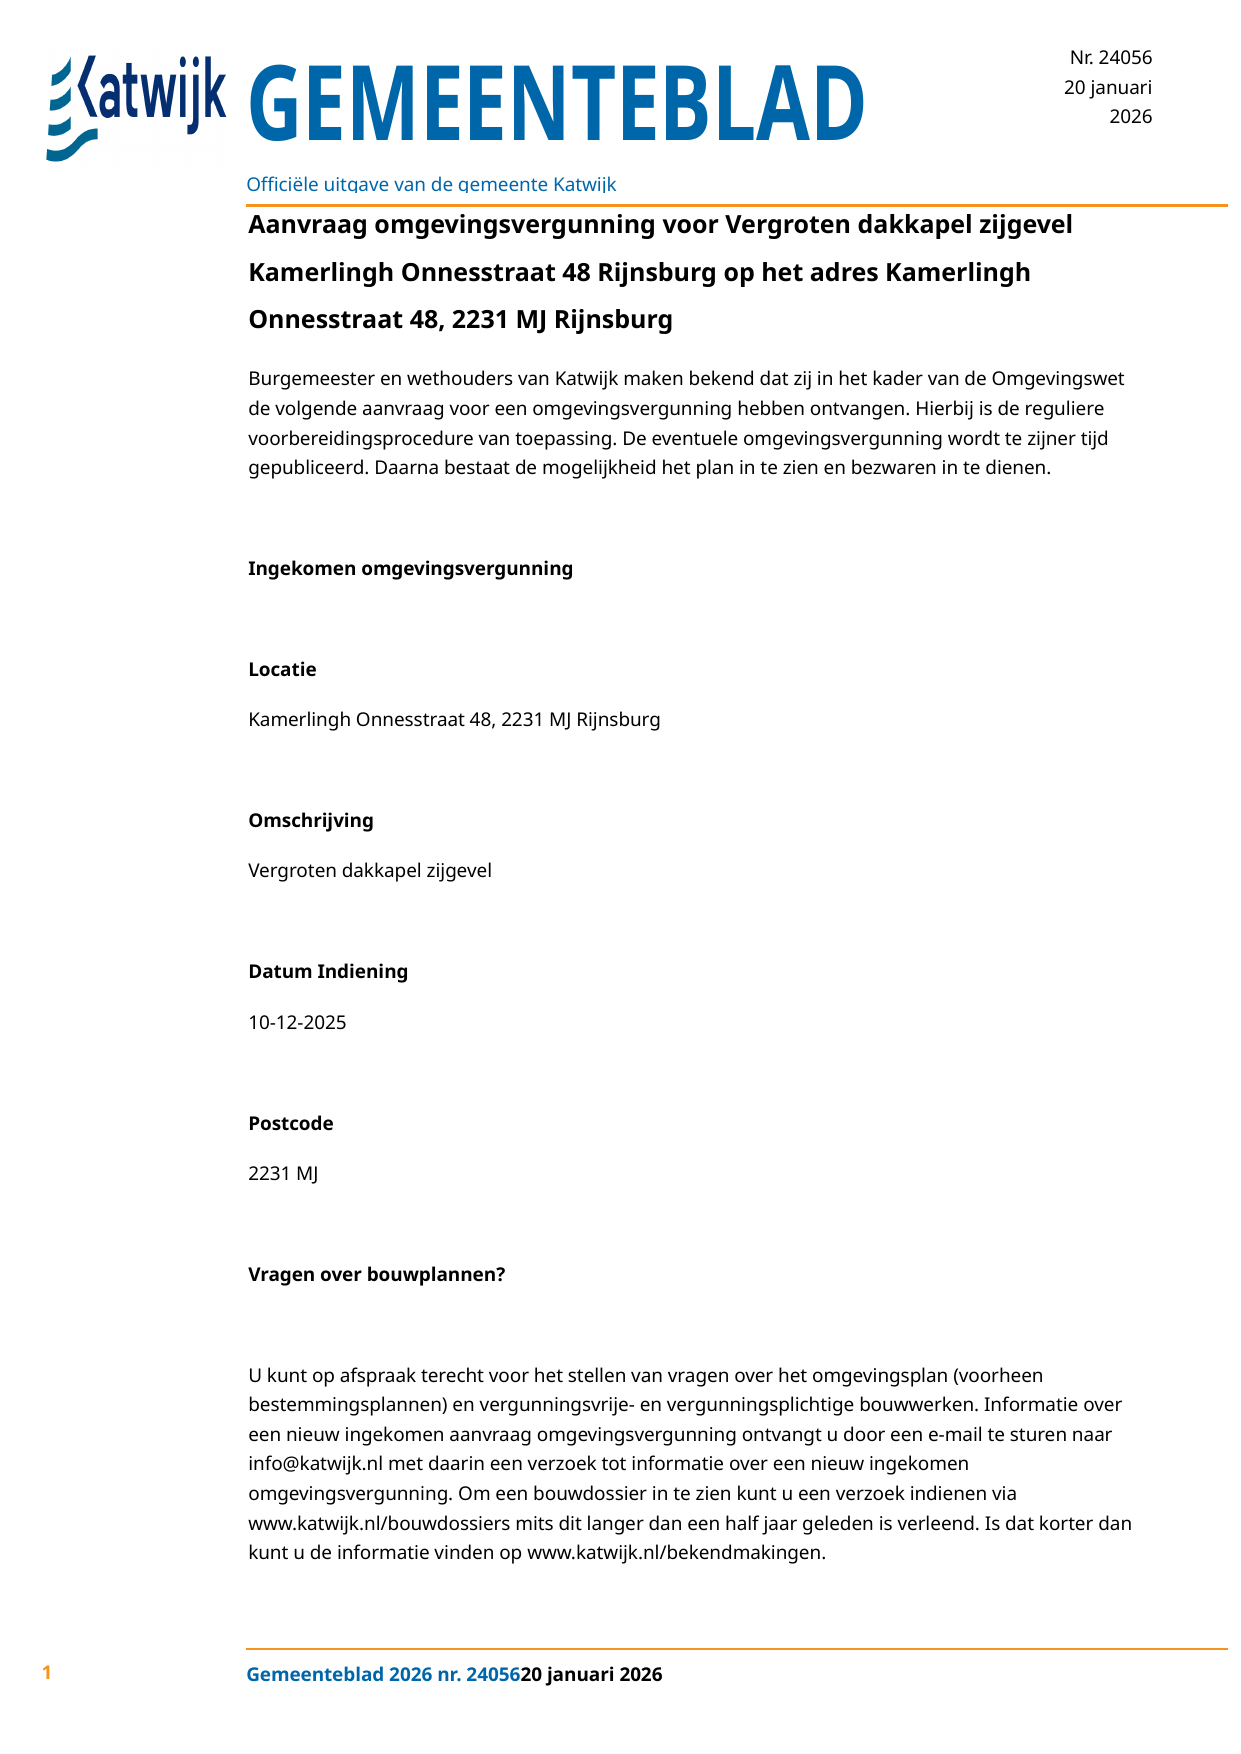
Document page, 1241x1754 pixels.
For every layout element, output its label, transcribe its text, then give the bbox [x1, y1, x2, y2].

text Aanvraag omgevingsvergunning voor Vergroten dakkapel zijgevel Kamerlingh Onnesstraat 48 Rijnsburg op het adres Kamerlingh Onnesstraat 48, 2231 MJ Rijnsburg [248, 207, 1152, 336]
text Omschrijving [248, 807, 1152, 833]
text Burgemeester en wethouders van Katwijk maken bekend dat zij in het kader van de Omgevingswet de volgende aanvraag voor een omgevingsvergunning hebben ontvangen. Hierbij is de reguliere voorbereidingsprocedure van toepassing. De eventuele omgevingsvergunning wordt te zijner tijd gepubliceerd. Daarna bestaat de mogelijkheid het plan in te zien en bezwaren in te dienen. [248, 366, 1152, 480]
text Vragen over bouwplannen? [248, 1261, 1152, 1287]
text Postcode [248, 1110, 1152, 1135]
text 2231 MJ [248, 1160, 1152, 1186]
text Ingekomen omgevingsvergunning [248, 555, 1152, 581]
text Kamerlingh Onnesstraat 48, 2231 MJ Rijnsburg [248, 706, 1152, 732]
text 10-12-2025 [248, 1009, 1152, 1034]
text Datum Indiening [248, 958, 1152, 984]
text U kunt op afspraak terecht voor het stellen van vragen over het omgevingsplan (voorheen bestemmingsplannen) en vergunningsvrije- en vergunningsplichtige bouwwerken. Informatie over een nieuw ingekomen aanvraag omgevingsvergunning ontvangt u door een e-mail te sturen naar info@katwijk.nl met daarin een verzoek tot informatie over een nieuw ingekomen omgevingsvergunning. Om een bouwdossier in te zien kunt u een verzoek indienen via www.katwijk.nl/bouwdossiers mits dit langer dan een half jaar geleden is verleend. Is dat korter dan kunt u de informatie vinden op www.katwijk.nl/bekendmakingen. [248, 1362, 1152, 1565]
picture [41, 47, 231, 172]
text Locatie [248, 656, 1152, 682]
text Vergroten dakkapel zijgevel [248, 858, 1152, 883]
